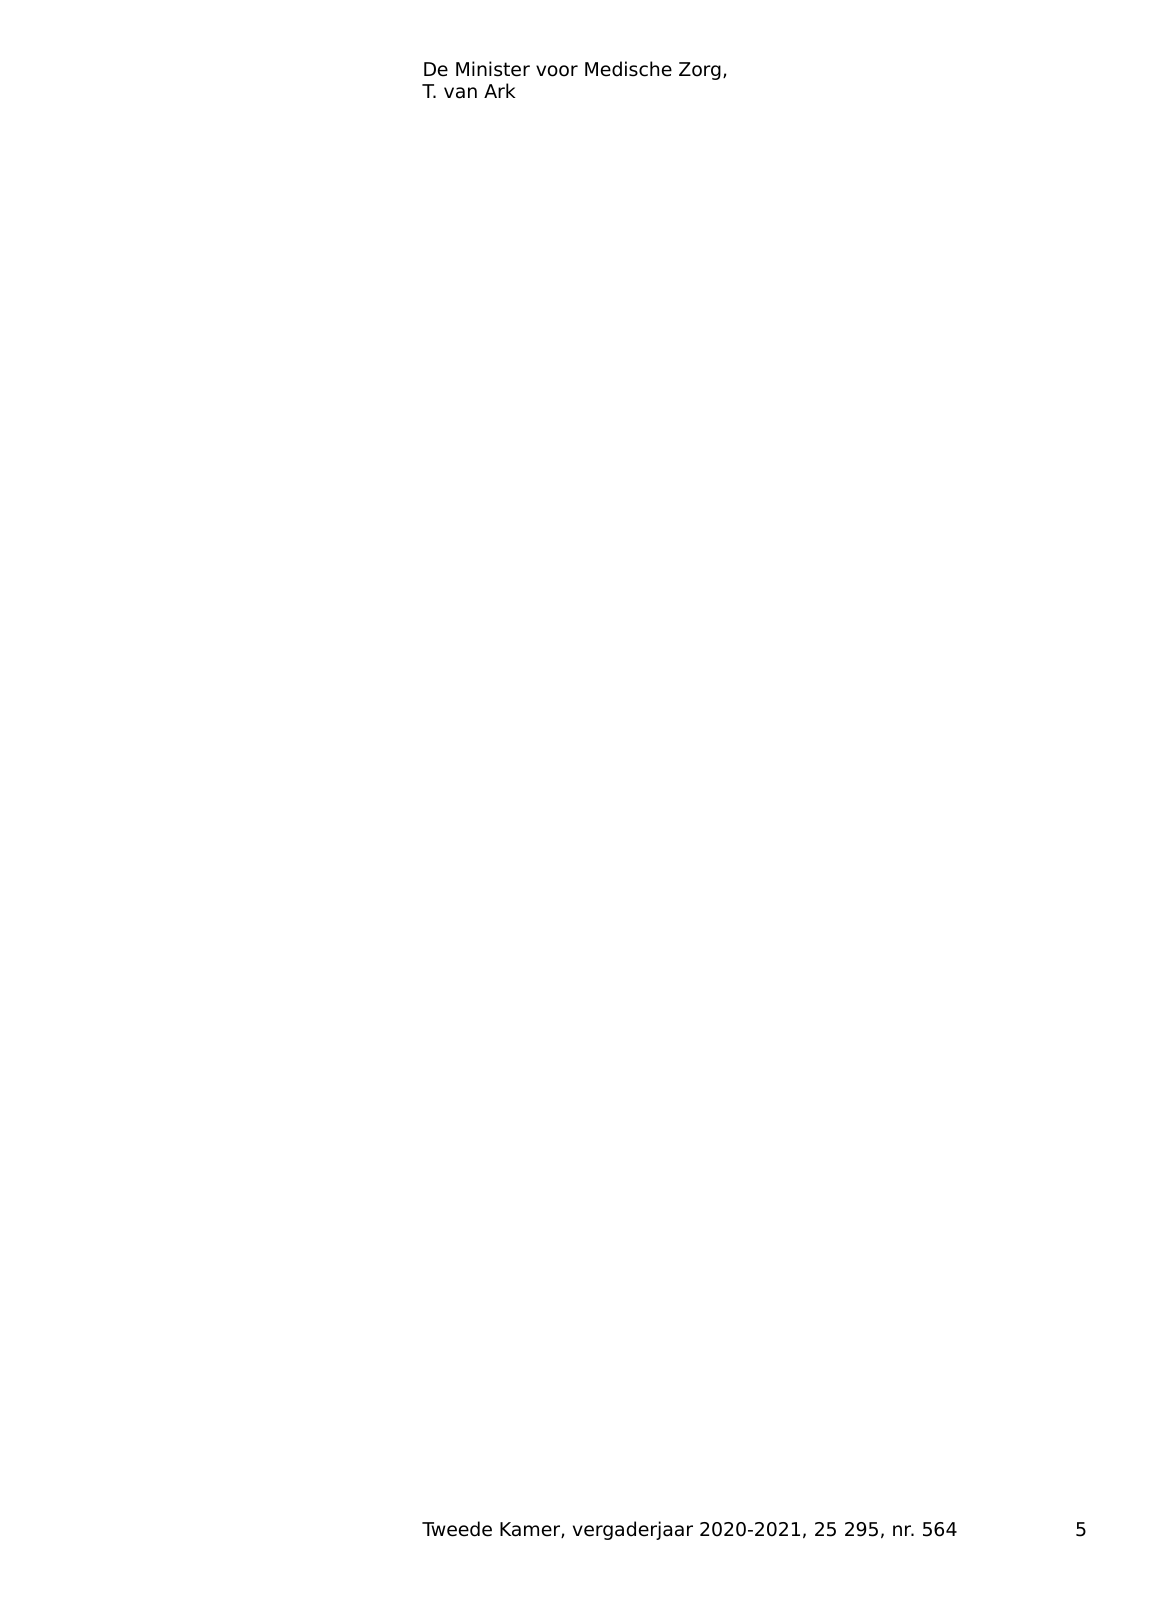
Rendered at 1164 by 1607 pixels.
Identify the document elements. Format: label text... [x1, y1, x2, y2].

text De Minister voor Medische Zorg, T. van Ark [422, 59, 1087, 103]
